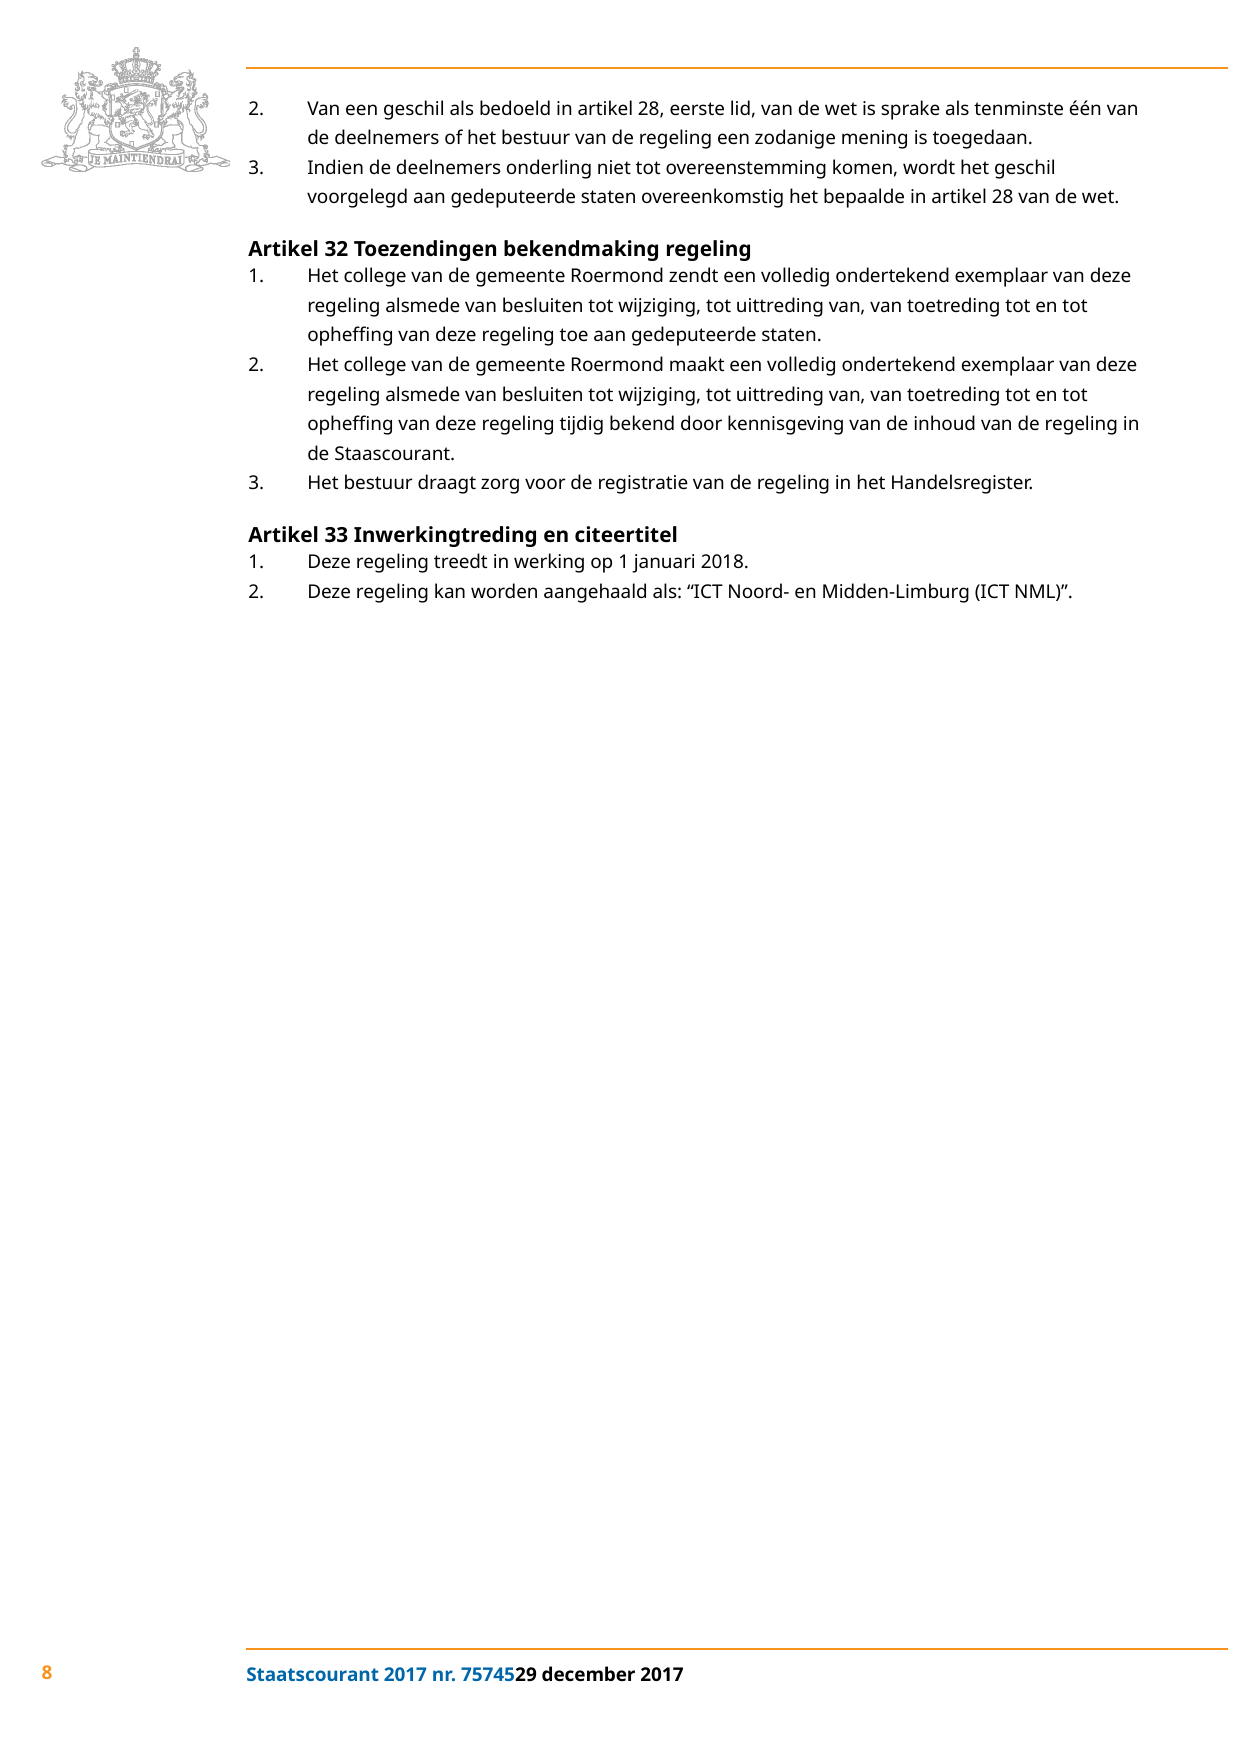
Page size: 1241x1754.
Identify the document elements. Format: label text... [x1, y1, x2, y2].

list Van een geschil als bedoeld in artikel 28, eerste lid, van de wet is sprake als tenminste één van de deelnemers of het bestuur van de regeling een zodanige mening is toegedaan. [248, 95, 1152, 150]
list Deze regeling treedt in werking op 1 januari 2018. [248, 548, 1152, 574]
text Artikel 32 Toezendingen bekendmaking regeling [248, 234, 1152, 262]
text Artikel 33 Inwerkingtreding en citeertitel [248, 520, 1152, 548]
list Indien de deelnemers onderling niet tot overeenstemming komen, wordt het geschil voorgelegd aan gedeputeerde staten overeenkomstig het bepaalde in artikel 28 van de wet. [248, 154, 1152, 209]
picture [41, 47, 231, 172]
list Deze regeling kan worden aangehaald als: “ICT Noord- en Midden-Limburg (ICT NML)”. [248, 578, 1152, 604]
list Het college van de gemeente Roermond zendt een volledig ondertekend exemplaar van deze regeling alsmede van besluiten tot wijziging, tot uittreding van, van toetreding tot en tot opheffing van deze regeling toe aan gedeputeerde staten. [248, 262, 1152, 347]
list Het bestuur draagt zorg voor de registratie van de regeling in het Handelsregister. [248, 469, 1152, 495]
list Het college van de gemeente Roermond maakt een volledig ondertekend exemplaar van deze regeling alsmede van besluiten tot wijziging, tot uittreding van, van toetreding tot en tot opheffing van deze regeling tijdig bekend door kennisgeving van de inhoud van de regeling in de Staascourant. [248, 351, 1152, 466]
